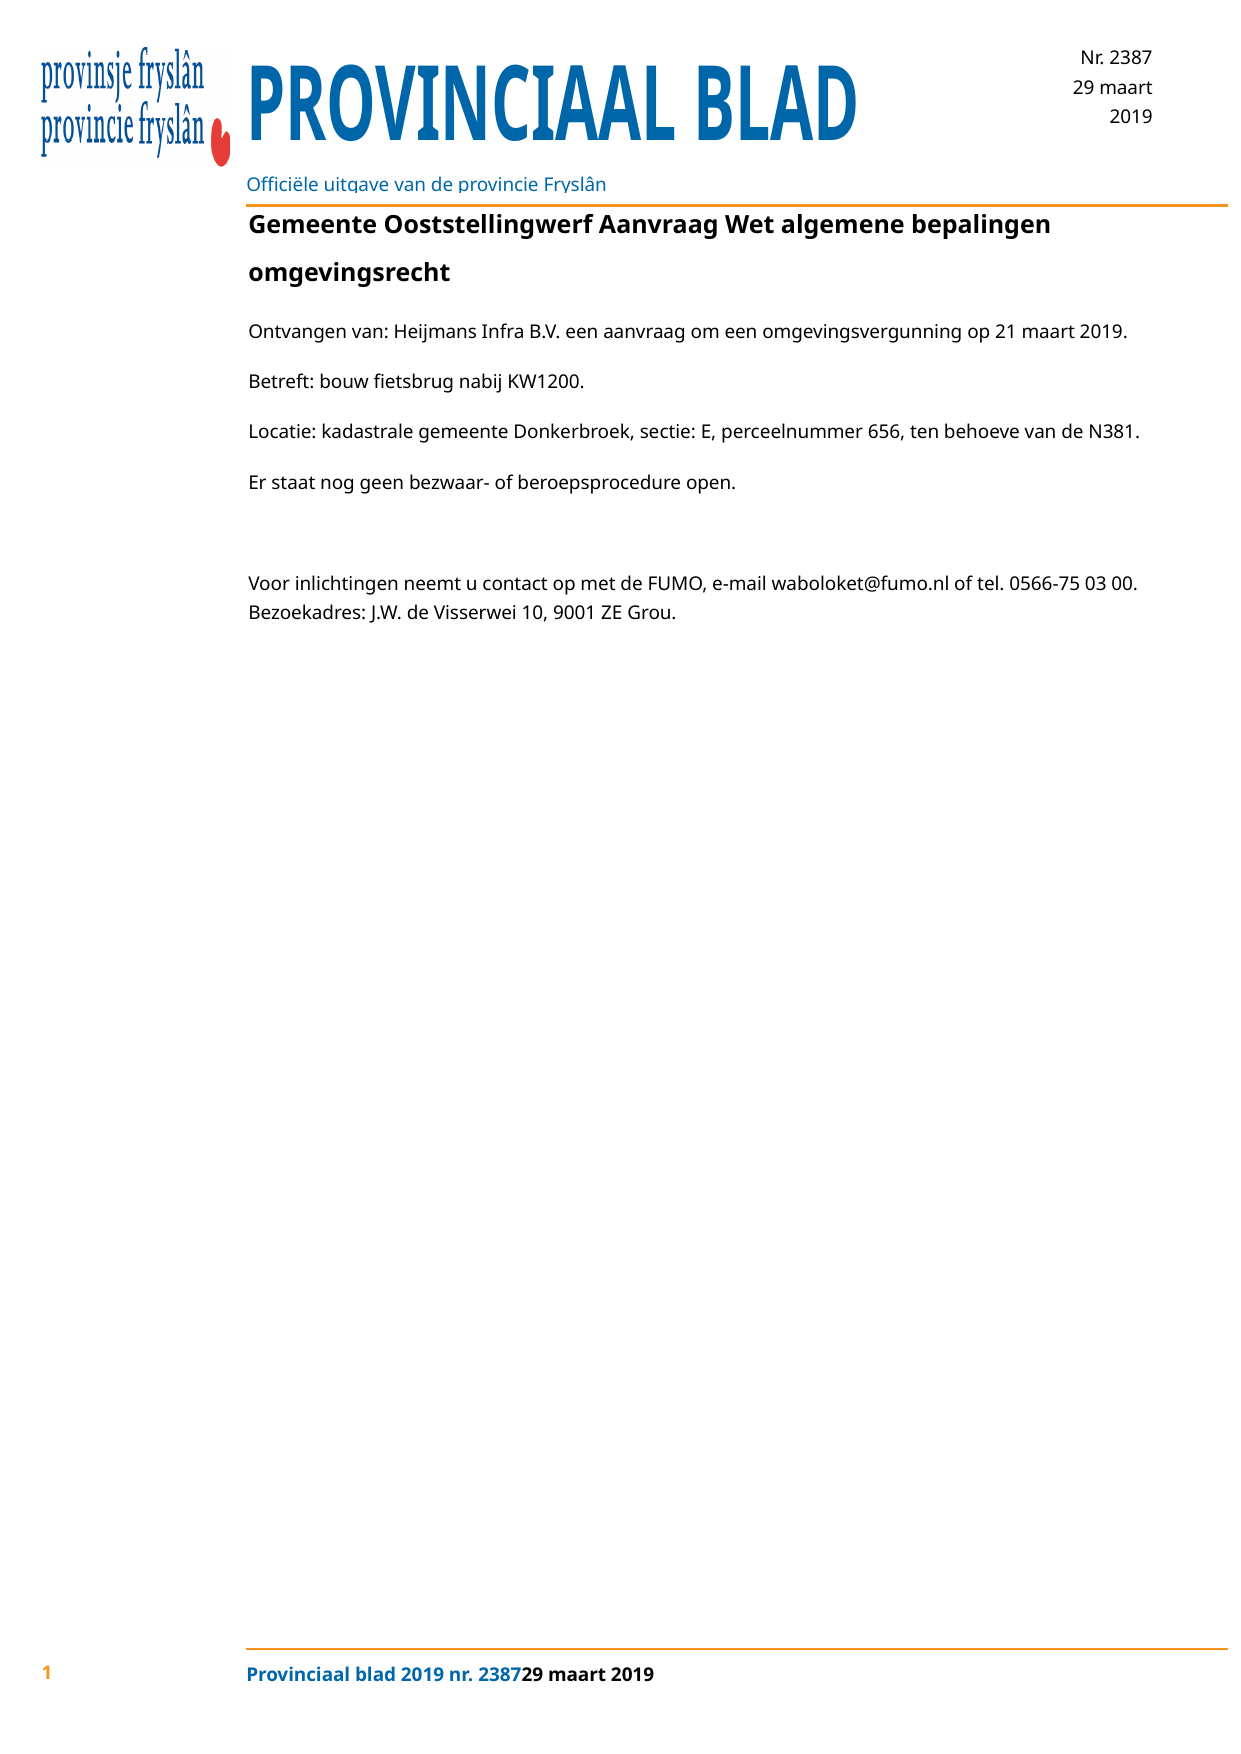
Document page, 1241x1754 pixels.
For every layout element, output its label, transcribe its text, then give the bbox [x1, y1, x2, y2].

text Gemeente Ooststellingwerf Aanvraag Wet algemene bepalingen omgevingsrecht [248, 207, 1152, 288]
text Voor inlichtingen neemt u contact op met de FUMO, e-mail waboloket@fumo.nl of tel. 0566-75 03 00. Bezoekadres: J.W. de Visserwei 10, 9001 ZE Grou. [248, 570, 1152, 625]
text Locatie: kadastrale gemeente Donkerbroek, sectie: E, perceelnummer 656, ten behoeve van de N381. [248, 419, 1152, 444]
text Ontvangen van: Heijmans Infra B.V. een aanvraag om een omgevingsvergunning op 21 maart 2019. [248, 318, 1152, 344]
text Er staat nog geen bezwaar- of beroepsprocedure open. [248, 469, 1152, 495]
text Betreft: bouw fietsbrug nabij KW1200. [248, 368, 1152, 394]
picture [41, 47, 231, 172]
